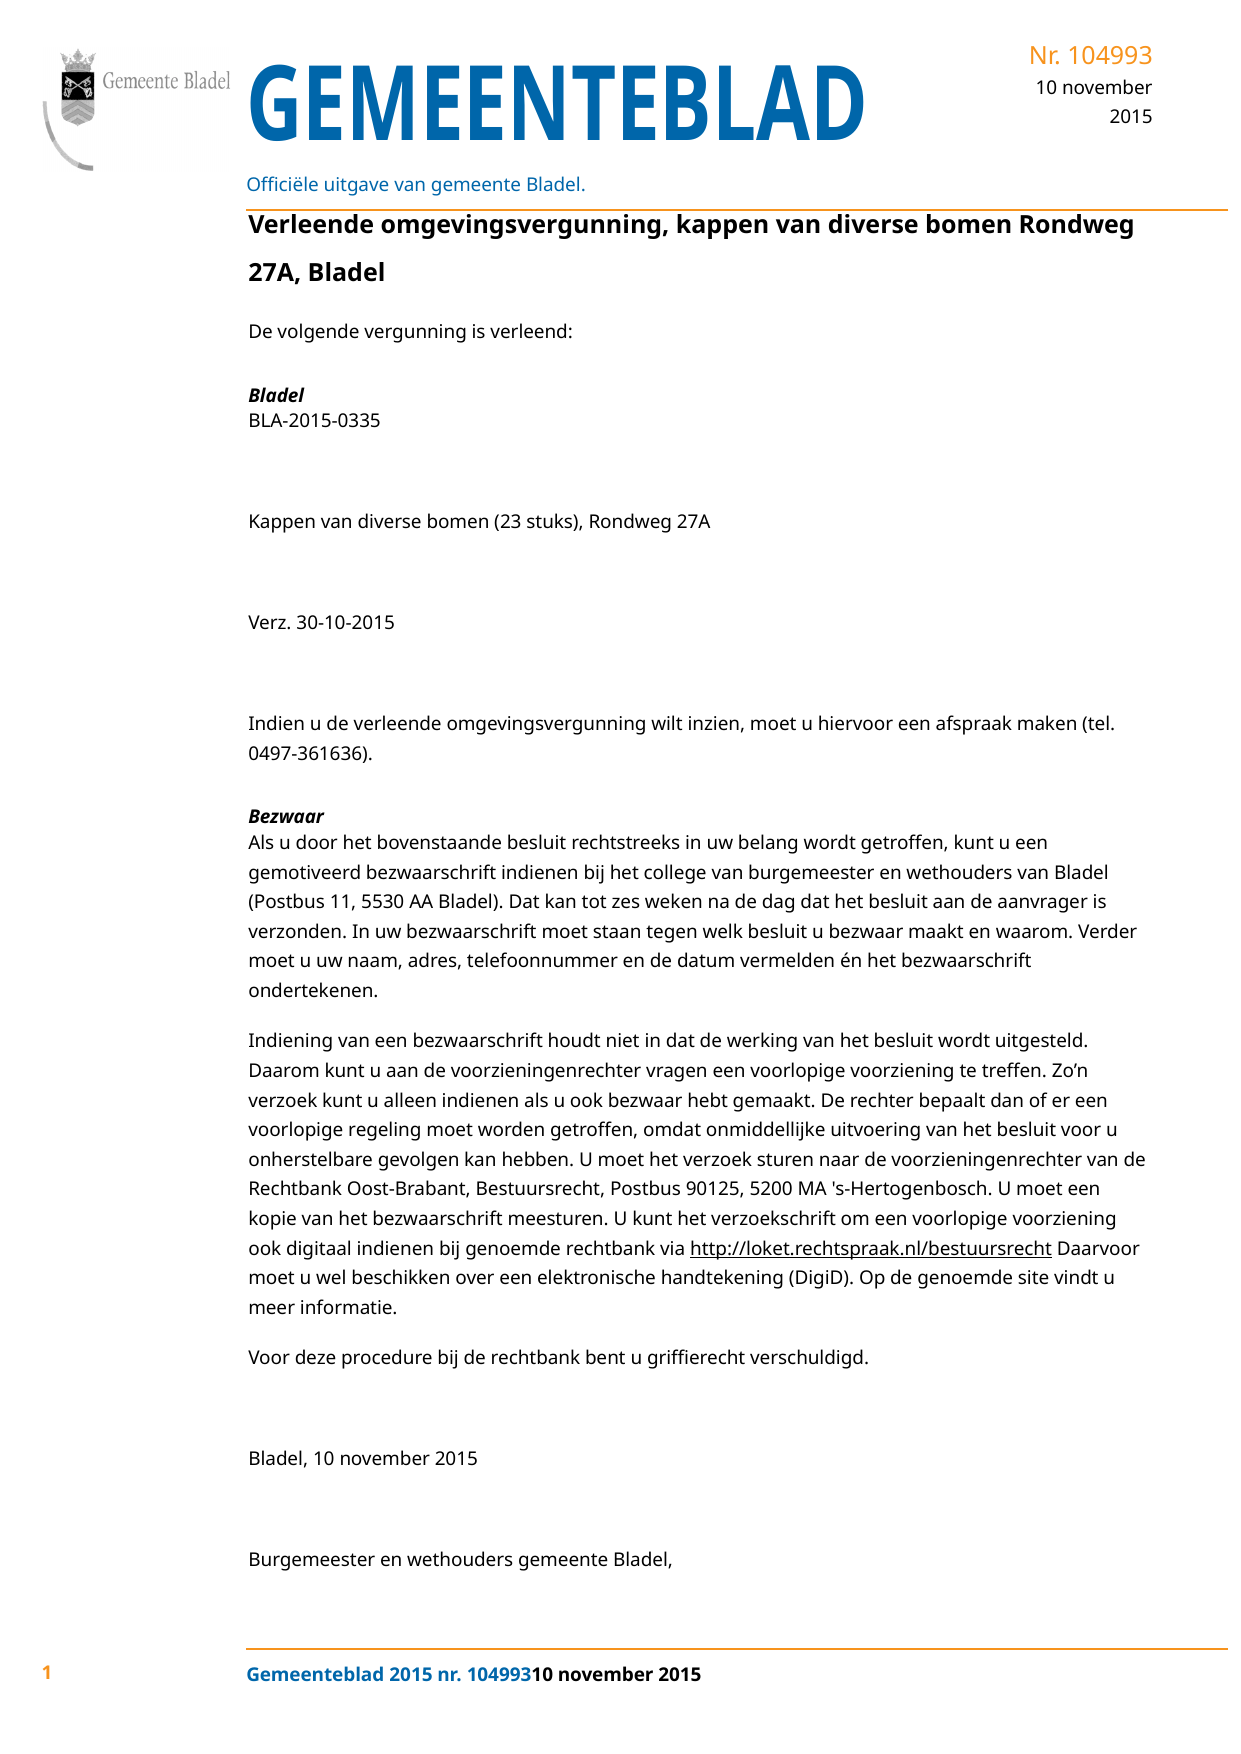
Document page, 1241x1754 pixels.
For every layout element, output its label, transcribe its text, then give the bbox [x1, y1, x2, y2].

text Voor deze procedure bij de rechtbank bent u griffierecht verschuldigd. [248, 1344, 1152, 1370]
text Bladel [248, 382, 1152, 408]
text Als u door het bovenstaande besluit rechtstreeks in uw belang wordt getroffen, kunt u een gemotiveerd bezwaarschrift indienen bij het college van burgemeester en wethouders van Bladel (Postbus 11, 5530 AA Bladel). Dat kan tot zes weken na de dag dat het besluit aan de aanvrager is verzonden. In uw bezwaarschrift moet staan tegen welk besluit u bezwaar maakt en waarom. Verder moet u uw naam, adres, telefoonnummer en de datum vermelden én het bezwaarschrift ondertekenen. [248, 829, 1152, 1003]
text Indien u de verleende omgevingsvergunning wilt inzien, moet u hiervoor een afspraak maken (tel. 0497-361636). [248, 710, 1152, 765]
text BLA-2015-0335 [248, 408, 1152, 433]
text Verleende omgevingsvergunning, kappen van diverse bomen Rondweg 27A, Bladel [248, 211, 1152, 288]
text Bezwaar [248, 804, 1152, 829]
text De volgende vergunning is verleend: [248, 318, 1152, 344]
text Kappen van diverse bomen (23 stuks), Rondweg 27A [248, 508, 1152, 534]
text Indiening van een bezwaarschrift houdt niet in dat de werking van het besluit wordt uitgesteld. Daarom kunt u aan de voorzieningenrechter vragen een voorlopige voorziening te treffen. Zo’n verzoek kunt u alleen indienen als u ook bezwaar hebt gemaakt. De rechter bepaalt dan of er een voorlopige regeling moet worden getroffen, omdat onmiddellijke uitvoering van het besluit voor u onherstelbare gevolgen kan hebben. U moet het verzoek sturen naar de voorzieningenrechter van de Rechtbank Oost-Brabant, Bestuursrecht, Postbus 90125, 5200 MA 's-Hertogenbosch. U moet een kopie van het bezwaarschrift meesturen. U kunt het verzoekschrift om een voorlopige voorziening ook digitaal indienen bij genoemde rechtbank via http://loket.rechtspraak.nl/bestuursrecht Daarvoor moet u wel beschikken over een elektronische handtekening (DigiD). Op de genoemde site vindt u meer informatie. [248, 1028, 1152, 1320]
picture [41, 47, 231, 172]
text Verz. 30-10-2015 [248, 609, 1152, 635]
text Burgemeester en wethouders gemeente Bladel, [248, 1546, 1152, 1572]
text Bladel, 10 november 2015 [248, 1445, 1152, 1471]
